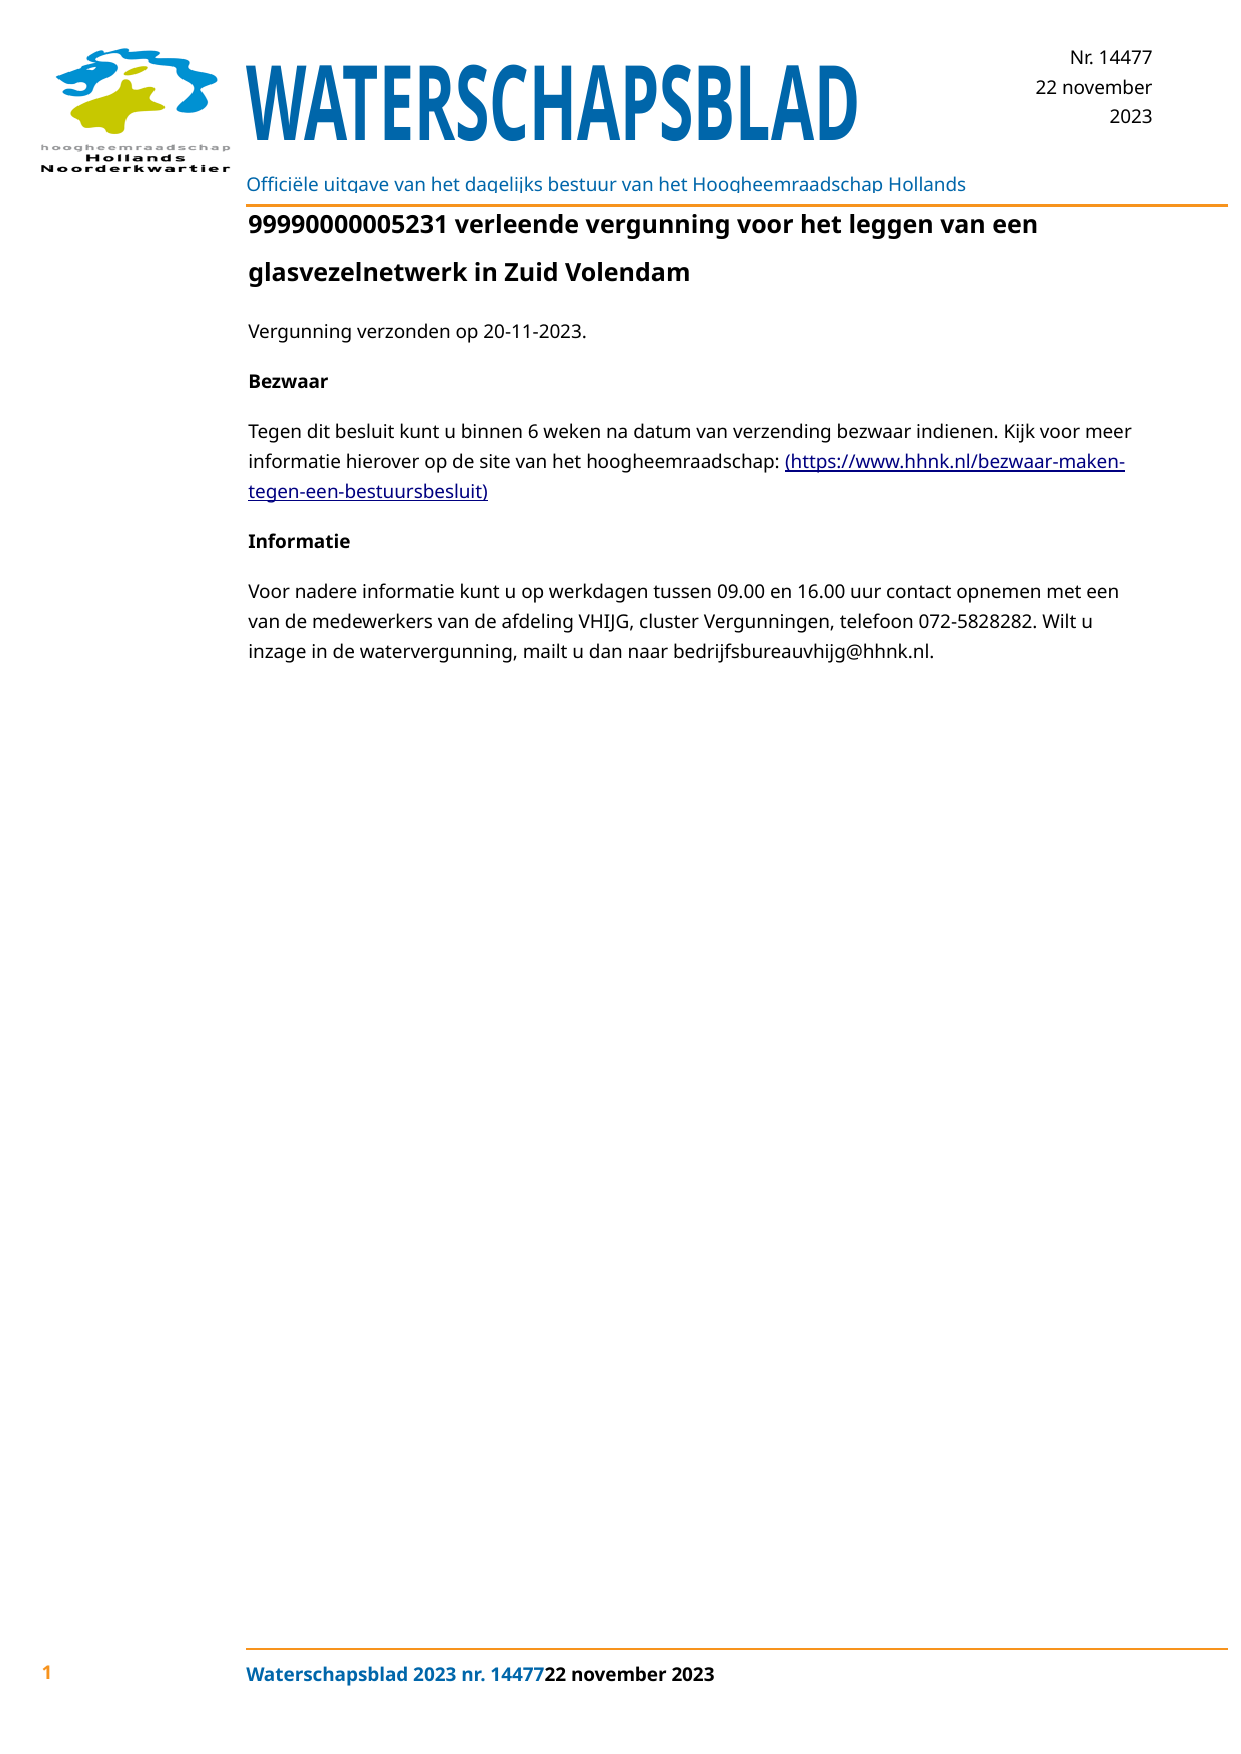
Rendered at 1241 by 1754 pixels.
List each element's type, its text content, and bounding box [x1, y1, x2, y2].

text Vergunning verzonden op 20-11-2023. [248, 318, 1152, 344]
text Bezwaar [248, 368, 1152, 394]
text Tegen dit besluit kunt u binnen 6 weken na datum van verzending bezwaar indienen. Kijk voor meer informatie hierover op de site van het hoogheemraadschap: (https://www.hhnk.nl/bezwaar-maken-tegen-een-bestuursbesluit) [248, 419, 1152, 504]
picture [41, 47, 231, 172]
text 99990000005231 verleende vergunning voor het leggen van een glasvezelnetwerk in Zuid Volendam [248, 207, 1152, 288]
text Informatie [248, 528, 1152, 554]
text Voor nadere informatie kunt u op werkdagen tussen 09.00 en 16.00 uur contact opnemen met een van de medewerkers van de afdeling VHIJG, cluster Vergunningen, telefoon 072-5828282. Wilt u inzage in de watervergunning, mailt u dan naar bedrijfsbureauvhijg@hhnk.nl. [248, 579, 1152, 664]
